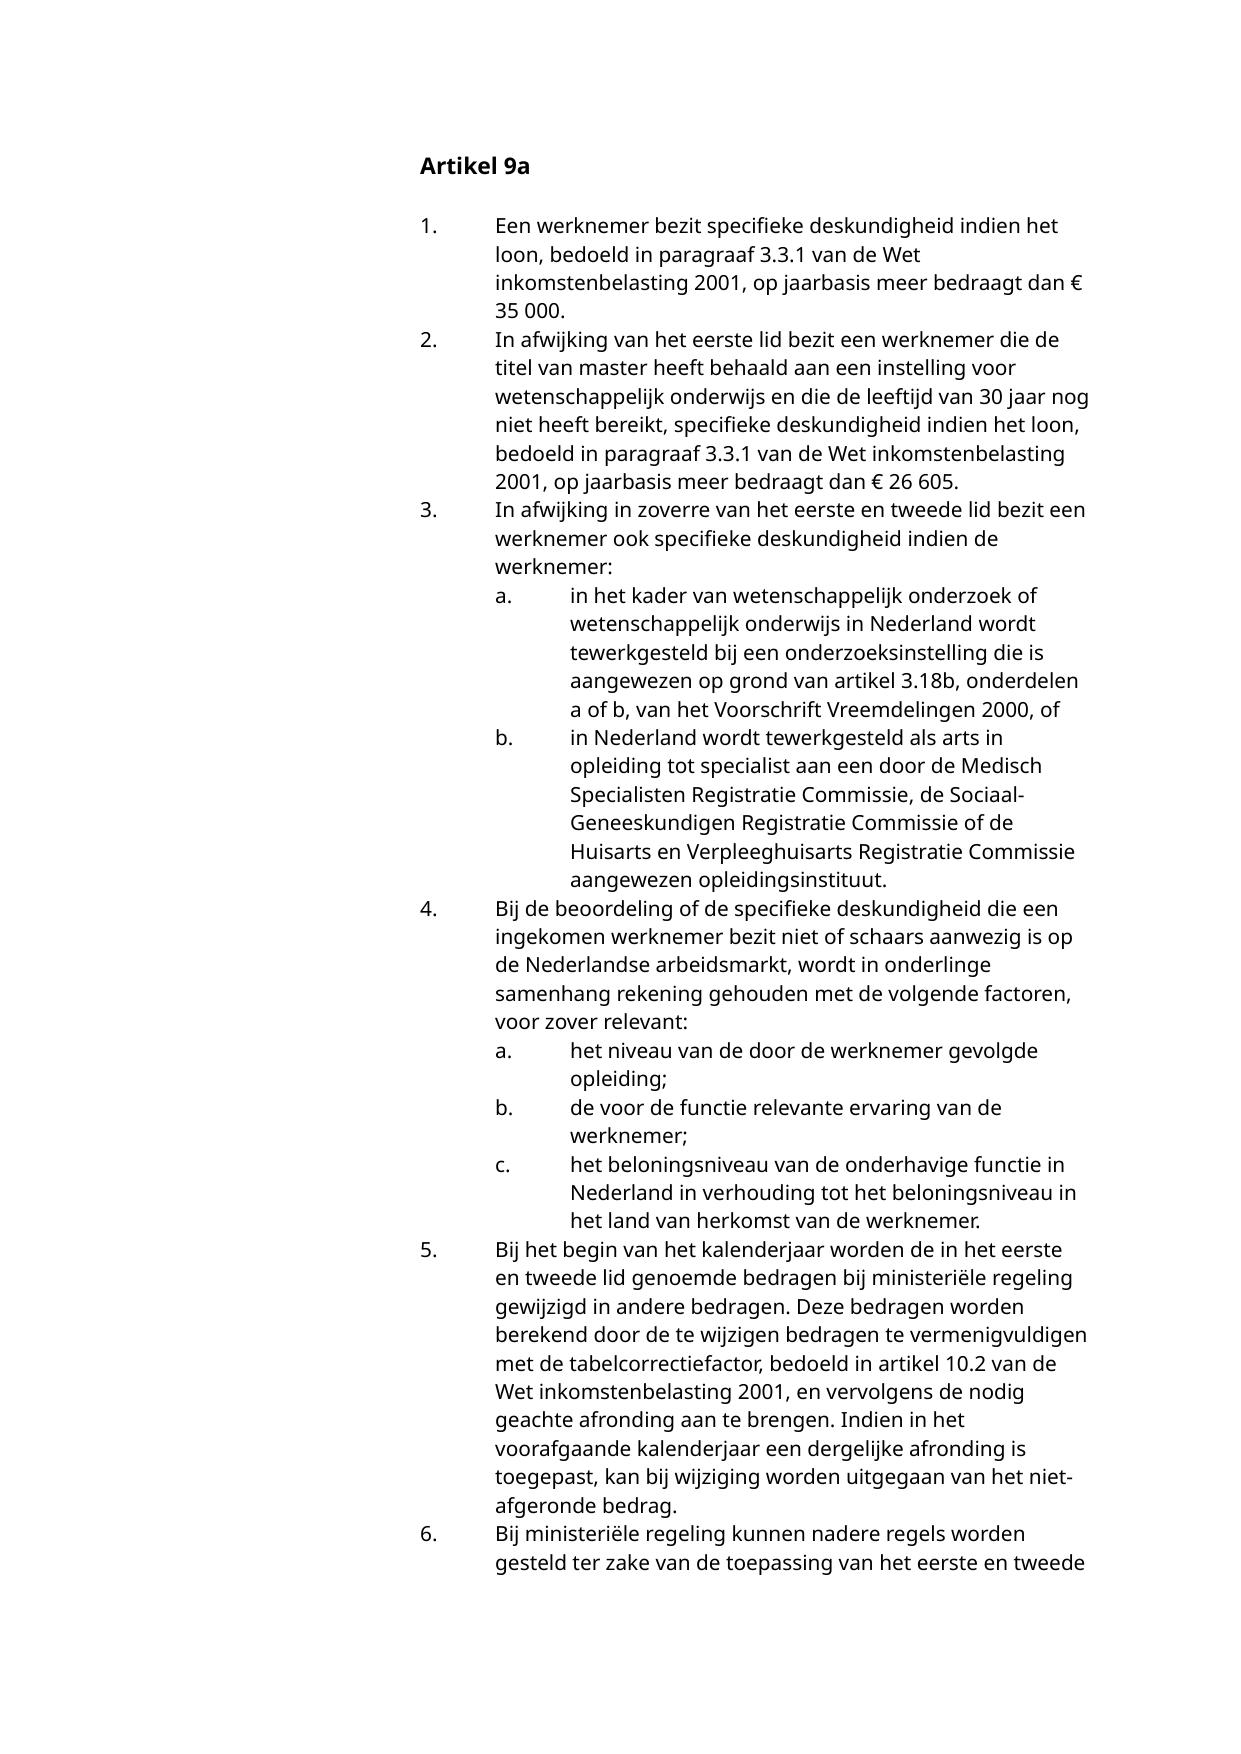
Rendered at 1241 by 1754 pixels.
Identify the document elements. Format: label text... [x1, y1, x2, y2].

list het beloningsniveau van de onderhavige functie in Nederland in verhouding tot het beloningsniveau in het land van herkomst van de werknemer. [495, 1150, 1090, 1235]
list In afwijking van het eerste lid bezit een werknemer die de titel van master heeft behaald aan een instelling voor wetenschappelijk onderwijs en die de leeftijd van 30 jaar nog niet heeft bereikt, specifieke deskundigheid indien het loon, bedoeld in paragraaf 3.3.1 van de Wet inkomstenbelasting 2001, op jaarbasis meer bedraagt dan € 26 605. [420, 325, 1090, 496]
list Bij de beoordeling of de specifieke deskundigheid die een ingekomen werknemer bezit niet of schaars aanwezig is op de Nederlandse arbeidsmarkt, wordt in onderlinge samenhang rekening gehouden met de volgende factoren, voor zover relevant: [420, 894, 1090, 1036]
list In afwijking in zoverre van het eerste en tweede lid bezit een werknemer ook specifieke deskundigheid indien de werknemer: [420, 496, 1090, 581]
list in het kader van wetenschappelijk onderzoek of wetenschappelijk onderwijs in Nederland wordt tewerkgesteld bij een onderzoeksinstelling die is aangewezen op grond van artikel 3.18b, onderdelen a of b, van het Voorschrift Vreemdelingen 2000, of [495, 581, 1090, 723]
list Bij ministeriële regeling kunnen nadere regels worden gesteld ter zake van de toepassing van het eerste en tweede [420, 1519, 1090, 1576]
list het niveau van de door de werknemer gevolgde opleiding; [495, 1036, 1090, 1093]
list Een werknemer bezit specifieke deskundigheid indien het loon, bedoeld in paragraaf 3.3.1 van de Wet inkomstenbelasting 2001, op jaarbasis meer bedraagt dan € 35 000. [420, 211, 1090, 325]
list Bij het begin van het kalenderjaar worden de in het eerste en tweede lid genoemde bedragen bij ministeriële regeling gewijzigd in andere bedragen. Deze bedragen worden berekend door de te wijzigen bedragen te vermenigvuldigen met de tabelcorrectiefactor, bedoeld in artikel 10.2 van de Wet inkomstenbelasting 2001, en vervolgens de nodig geachte afronding aan te brengen. Indien in het voorafgaande kalenderjaar een dergelijke afronding is toegepast, kan bij wijziging worden uitgegaan van het niet-afgeronde bedrag. [420, 1235, 1090, 1519]
subtitle Artikel 9a [420, 150, 1090, 181]
list in Nederland wordt tewerkgesteld als arts in opleiding tot specialist aan een door de Medisch Specialisten Registratie Commissie, de Sociaal-Geneeskundigen Registratie Commissie of de Huisarts en Verpleeghuisarts Registratie Commissie aangewezen opleidingsinstituut. [495, 723, 1090, 894]
list de voor de functie relevante ervaring van de werknemer; [495, 1093, 1090, 1150]
